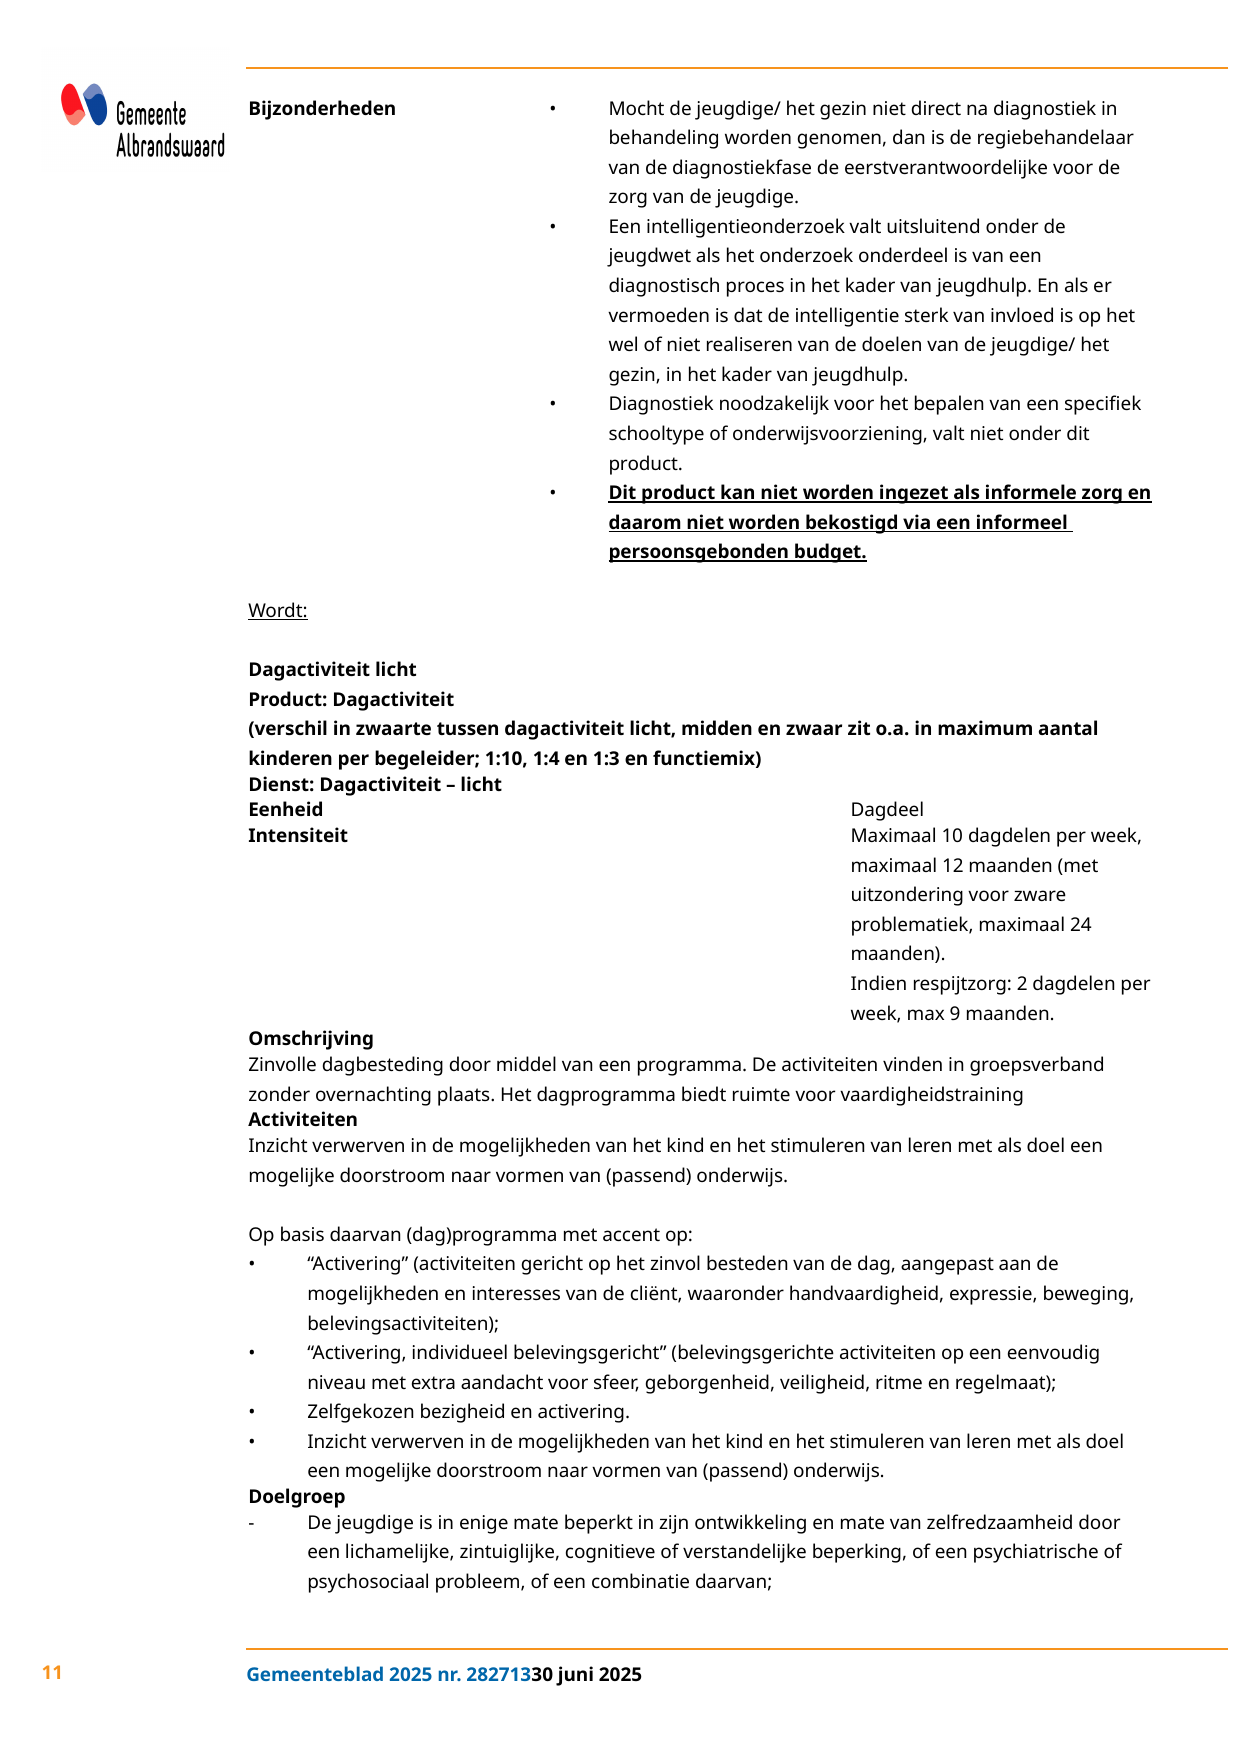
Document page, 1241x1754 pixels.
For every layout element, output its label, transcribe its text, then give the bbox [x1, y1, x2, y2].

table_cell Doelgroep [248, 1484, 1152, 1509]
picture [41, 47, 231, 172]
table_cell Bijzonderheden [248, 95, 549, 564]
table_cell Inzicht verwerven in de mogelijkheden van het kind en het stimuleren van leren met als doel een mogelijke doorstroom naar vormen van (passend) onderwijs. Op basis daarvan (dag)programma met accent op: “Activering” (activiteiten gericht op het zinvol besteden van de dag, aangepast aan de mogelijkheden en interesses van de cliënt, waaronder handvaardigheid, expressie, beweging, belevingsactiviteiten); “Activering, individueel belevingsgericht” (belevingsgerichte activiteiten op een eenvoudig niveau met extra aandacht voor sfeer, geborgenheid, veiligheid, ritme en regelmaat); Zelfgekozen bezigheid en activering. Inzicht verwerven in de mogelijkheden van het kind en het stimuleren van leren met als doel een mogelijke doorstroom naar vormen van (passend) onderwijs. [248, 1132, 1152, 1483]
table_cell Activiteiten [248, 1107, 1152, 1132]
table_cell Dienst: Dagactiviteit – licht [248, 771, 1152, 797]
table_cell De jeugdige is in enige mate beperkt in zijn ontwikkeling en mate van zelfredzaamheid door een lichamelijke, zintuiglijke, cognitieve of verstandelijke beperking, of een psychiatrische of psychosociaal probleem, of een combinatie daarvan; [248, 1509, 1152, 1594]
table_cell Intensiteit [248, 822, 850, 1026]
text Wordt: [248, 597, 1152, 623]
table_cell Dagdeel [850, 797, 1152, 822]
table_cell Zinvolle dagbesteding door middel van een programma. De activiteiten vinden in groepsverband zonder overnachting plaats. Het dagprogramma biedt ruimte voor vaardigheidstraining [248, 1051, 1152, 1107]
text Dagactiviteit licht [248, 656, 1152, 682]
table_cell Omschrijving [248, 1026, 1152, 1051]
table_cell Mocht de jeugdige/ het gezin niet direct na diagnostiek in behandeling worden genomen, dan is de regiebehandelaar van de diagnostiekfase de eerstverantwoordelijke voor de zorg van de jeugdige. Een intelligentieonderzoek valt uitsluitend onder de jeugdwet als het onderzoek onderdeel is van een diagnostisch proces in het kader van jeugdhulp. En als er vermoeden is dat de intelligentie sterk van invloed is op het wel of niet realiseren van de doelen van de jeugdige/ het gezin, in het kader van jeugdhulp. Diagnostiek noodzakelijk voor het bepalen van een specifiek schooltype of onderwijsvoorziening, valt niet onder dit product. Dit product kan niet worden ingezet als informele zorg en daarom niet worden bekostigd via een informeel persoonsgebonden budget. [549, 95, 1152, 564]
table_header Product: Dagactiviteit (verschil in zwaarte tussen dagactiviteit licht, midden en zwaar zit o.a. in maximum aantal kinderen per begeleider; 1:10, 1:4 en 1:3 en functiemix) [248, 686, 1152, 771]
table_cell Eenheid [248, 797, 850, 822]
table_cell Maximaal 10 dagdelen per week, maximaal 12 maanden (met uitzondering voor zware problematiek, maximaal 24 maanden). Indien respijtzorg: 2 dagdelen per week, max 9 maanden. [850, 822, 1152, 1026]
